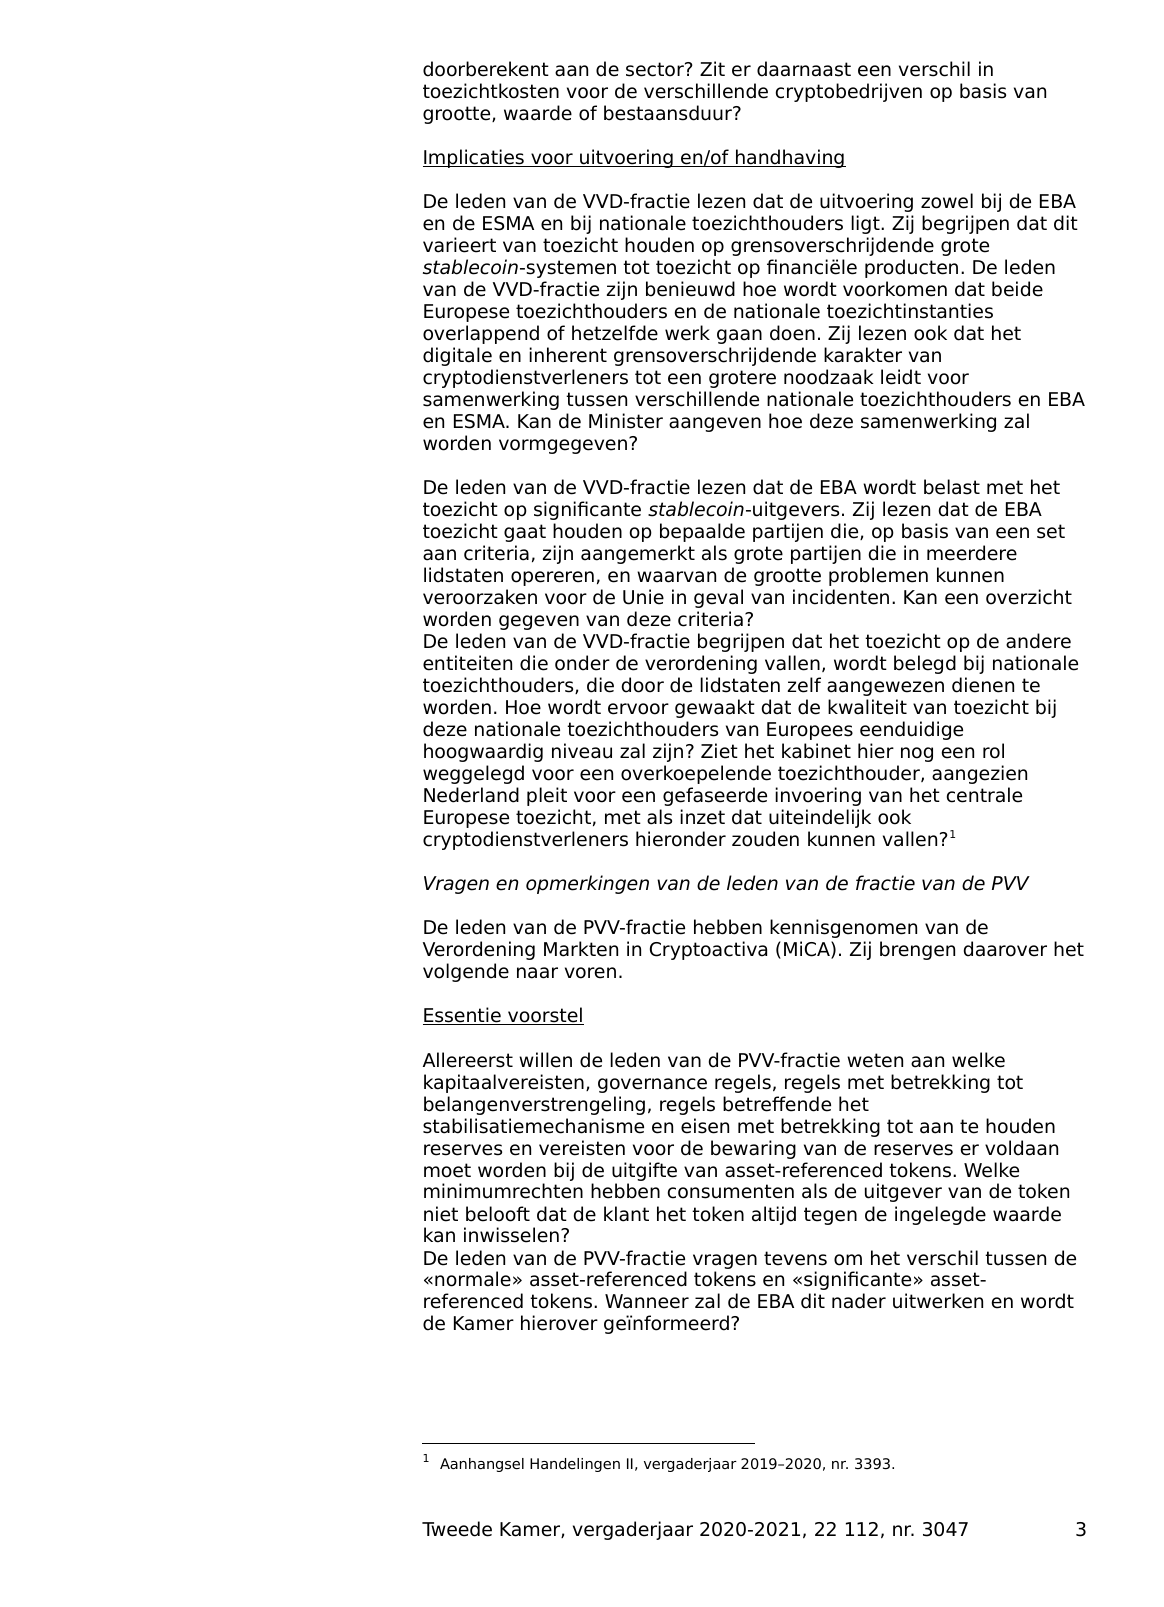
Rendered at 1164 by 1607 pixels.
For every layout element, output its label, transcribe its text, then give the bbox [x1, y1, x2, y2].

text De leden van de PVV-fractie hebben kennisgenomen van de Verordening Markten in Cryptoactiva (MiCA). Zij brengen daarover het volgende naar voren. [422, 917, 1087, 983]
subtitle Essentie voorstel [422, 1005, 1087, 1027]
text Allereerst willen de leden van de PVV-fractie weten aan welke kapitaalvereisten, governance regels, regels met betrekking tot belangenverstrengeling, regels betreffende het stabilisatiemechanisme en eisen met betrekking tot aan te houden reserves en vereisten voor de bewaring van de reserves er voldaan moet worden bij de uitgifte van asset-referenced tokens. Welke minimumrechten hebben consumenten als de uitgever van de token niet belooft dat de klant het token altijd tegen de ingelegde waarde kan inwisselen? [422, 1049, 1087, 1247]
subtitle Implicaties voor uitvoering en/of handhaving [422, 147, 1087, 169]
subtitle Vragen en opmerkingen van de leden van de fractie van de PVV [422, 873, 1087, 895]
text doorberekent aan de sector? Zit er daarnaast een verschil in toezichtkosten voor de verschillende cryptobedrijven op basis van grootte, waarde of bestaansduur? [422, 59, 1087, 125]
text Aanhangsel Handelingen II, vergaderjaar 2019–2020, nr. 3393. [422, 1452, 1087, 1474]
text De leden van de VVD-fractie begrijpen dat het toezicht op de andere entiteiten die onder de verordening vallen, wordt belegd bij nationale toezichthouders, die door de lidstaten zelf aangewezen dienen te worden. Hoe wordt ervoor gewaakt dat de kwaliteit van toezicht bij deze nationale toezichthouders van Europees eenduidige hoogwaardig niveau zal zijn? Ziet het kabinet hier nog een rol weggelegd voor een overkoepelende toezichthouder, aangezien Nederland pleit voor een gefaseerde invoering van het centrale Europese toezicht, met als inzet dat uiteindelijk ook cryptodienstverleners hieronder zouden kunnen vallen? [422, 631, 1087, 851]
text De leden van de VVD-fractie lezen dat de EBA wordt belast met het toezicht op significante stablecoin-uitgevers. Zij lezen dat de EBA toezicht gaat houden op bepaalde partijen die, op basis van een set aan criteria, zijn aangemerkt als grote partijen die in meerdere lidstaten opereren, en waarvan de grootte problemen kunnen veroorzaken voor de Unie in geval van incidenten. Kan een overzicht worden gegeven van deze criteria? [422, 477, 1087, 631]
text De leden van de PVV-fractie vragen tevens om het verschil tussen de «normale» asset-referenced tokens en «significante» asset-referenced tokens. Wanneer zal de EBA dit nader uitwerken en wordt de Kamer hierover geïnformeerd? [422, 1247, 1087, 1335]
text De leden van de VVD-fractie lezen dat de uitvoering zowel bij de EBA en de ESMA en bij nationale toezichthouders ligt. Zij begrijpen dat dit varieert van toezicht houden op grensoverschrijdende grote stablecoin-systemen tot toezicht op financiële producten. De leden van de VVD-fractie zijn benieuwd hoe wordt voorkomen dat beide Europese toezichthouders en de nationale toezichtinstanties overlappend of hetzelfde werk gaan doen. Zij lezen ook dat het digitale en inherent grensoverschrijdende karakter van cryptodienstverleners tot een grotere noodzaak leidt voor samenwerking tussen verschillende nationale toezichthouders en EBA en ESMA. Kan de Minister aangeven hoe deze samenwerking zal worden vormgegeven? [422, 191, 1087, 455]
